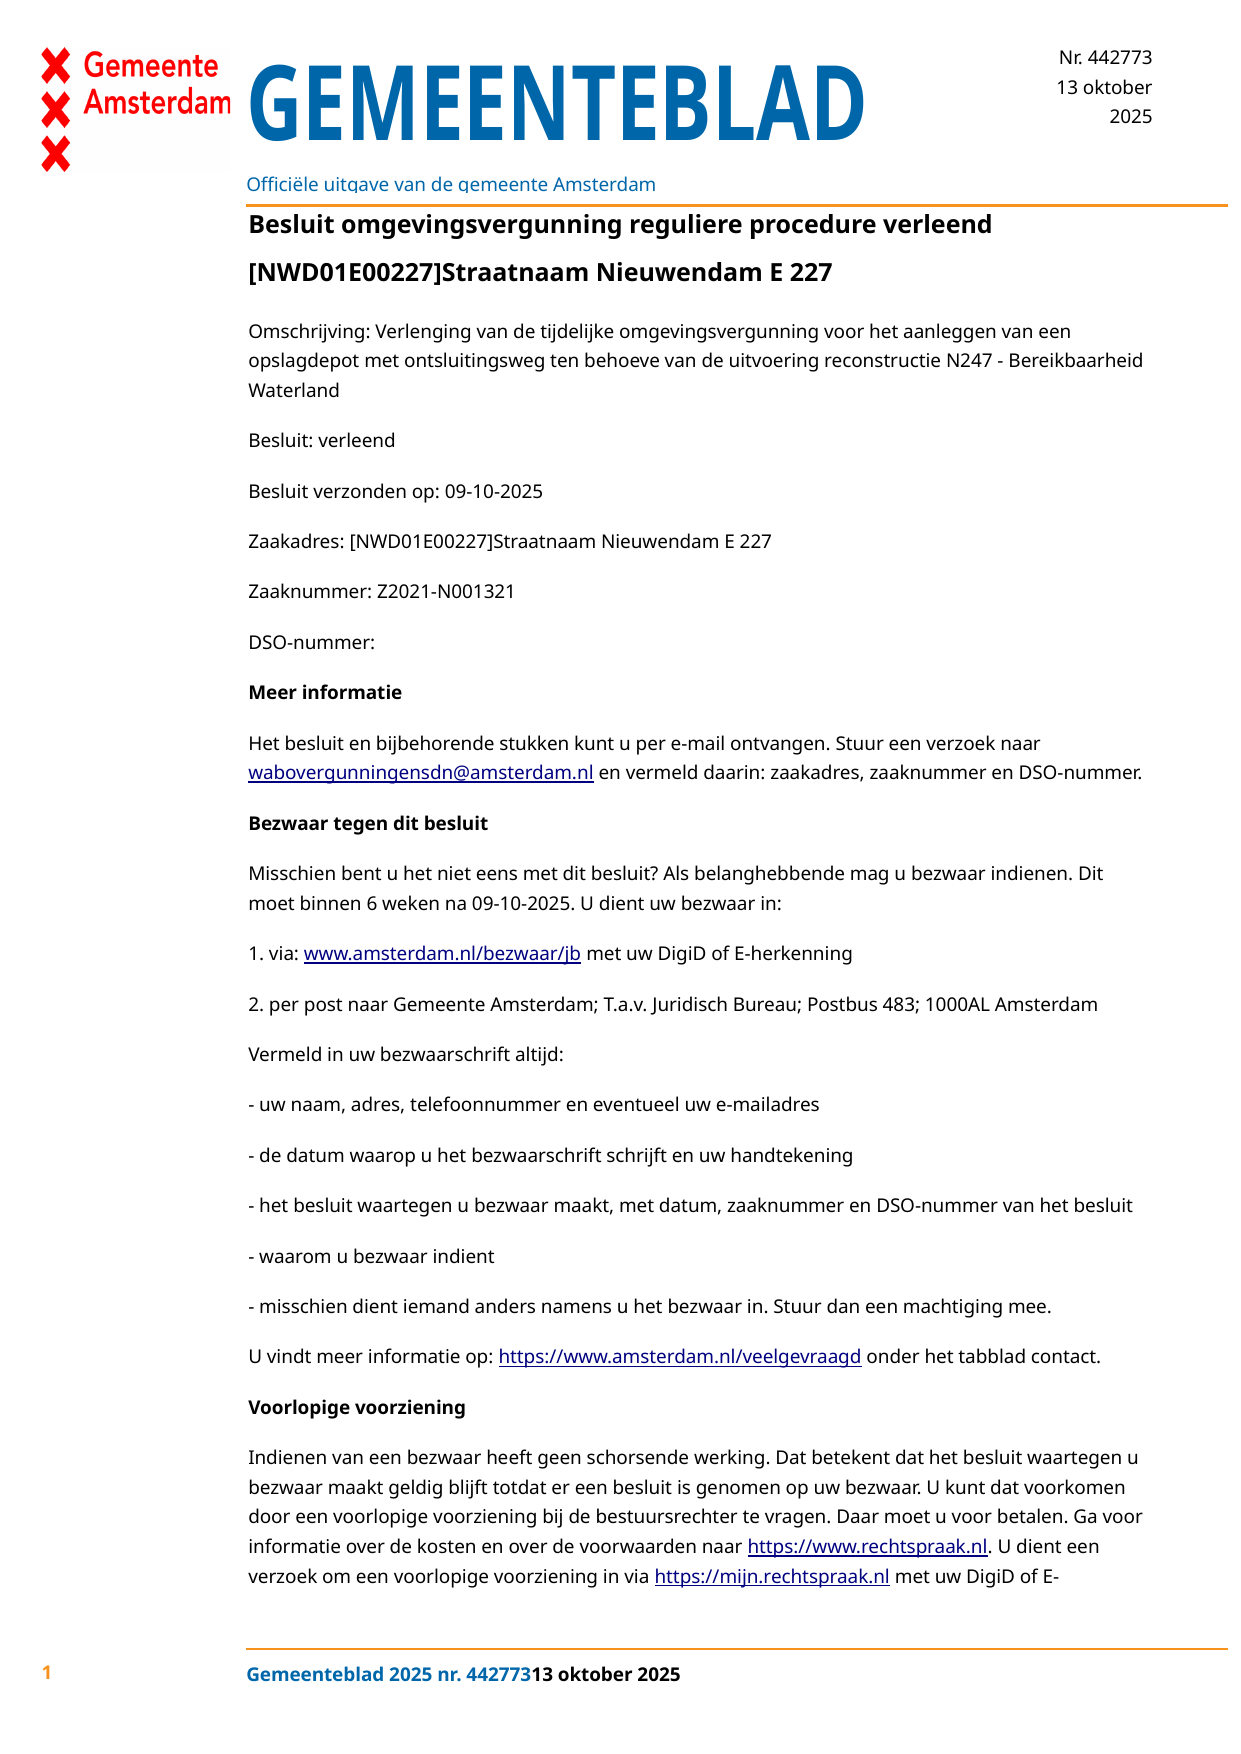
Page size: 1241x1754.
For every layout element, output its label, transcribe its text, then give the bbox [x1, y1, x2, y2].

text Zaakadres: [NWD01E00227]Straatnaam Nieuwendam E 227 [248, 528, 1152, 554]
text 1. via: www.amsterdam.nl/bezwaar/jb met uw DigiD of E-herkenning [248, 940, 1152, 966]
text Het besluit en bijbehorende stukken kunt u per e-mail ontvangen. Stuur een verzoek naar wabovergunningensdn@amsterdam.nl en vermeld daarin: zaakadres, zaaknummer en DSO-nummer. [248, 730, 1152, 785]
text Besluit: verleend [248, 427, 1152, 453]
text - uw naam, adres, telefoonnummer en eventueel uw e-mailadres [248, 1092, 1152, 1117]
text - waarom u bezwaar indient [248, 1243, 1152, 1269]
text - misschien dient iemand anders namens u het bezwaar in. Stuur dan een machtiging mee. [248, 1293, 1152, 1319]
text Indienen van een bezwaar heeft geen schorsende werking. Dat betekent dat het besluit waartegen u bezwaar maakt geldig blijft totdat er een besluit is genomen op uw bezwaar. U kunt dat voorkomen door een voorlopige voorziening bij de bestuursrechter te vragen. Daar moet u voor betalen. Ga voor informatie over de kosten en over de voorwaarden naar https://www.rechtspraak.nl. U dient een verzoek om een voorlopige voorziening in via https://mijn.rechtspraak.nl met uw DigiD of E- [248, 1444, 1152, 1589]
text - de datum waarop u het bezwaarschrift schrijft en uw handtekening [248, 1142, 1152, 1168]
text Omschrijving: Verlenging van de tijdelijke omgevingsvergunning voor het aanleggen van een opslagdepot met ontsluitingsweg ten behoeve van de uitvoering reconstructie N247 - Bereikbaarheid Waterland [248, 318, 1152, 403]
text Besluit verzonden op: 09-10-2025 [248, 478, 1152, 504]
text DSO-nummer: [248, 629, 1152, 655]
text Misschien bent u het niet eens met dit besluit? Als belanghebbende mag u bezwaar indienen. Dit moet binnen 6 weken na 09-10-2025. U dient uw bezwaar in: [248, 860, 1152, 916]
text Vermeld in uw bezwaarschrift altijd: [248, 1041, 1152, 1067]
picture [41, 47, 231, 172]
text Bezwaar tegen dit besluit [248, 810, 1152, 836]
text Meer informatie [248, 679, 1152, 705]
text 2. per post naar Gemeente Amsterdam; T.a.v. Juridisch Bureau; Postbus 483; 1000AL Amsterdam [248, 991, 1152, 1017]
text Zaaknummer: Z2021-N001321 [248, 579, 1152, 604]
text Besluit omgevingsvergunning reguliere procedure verleend [NWD01E00227]Straatnaam Nieuwendam E 227 [248, 207, 1152, 288]
text - het besluit waartegen u bezwaar maakt, met datum, zaaknummer en DSO-nummer van het besluit [248, 1192, 1152, 1218]
text U vindt meer informatie op: https://www.amsterdam.nl/veelgevraagd onder het tabblad contact. [248, 1344, 1152, 1369]
text Voorlopige voorziening [248, 1394, 1152, 1420]
